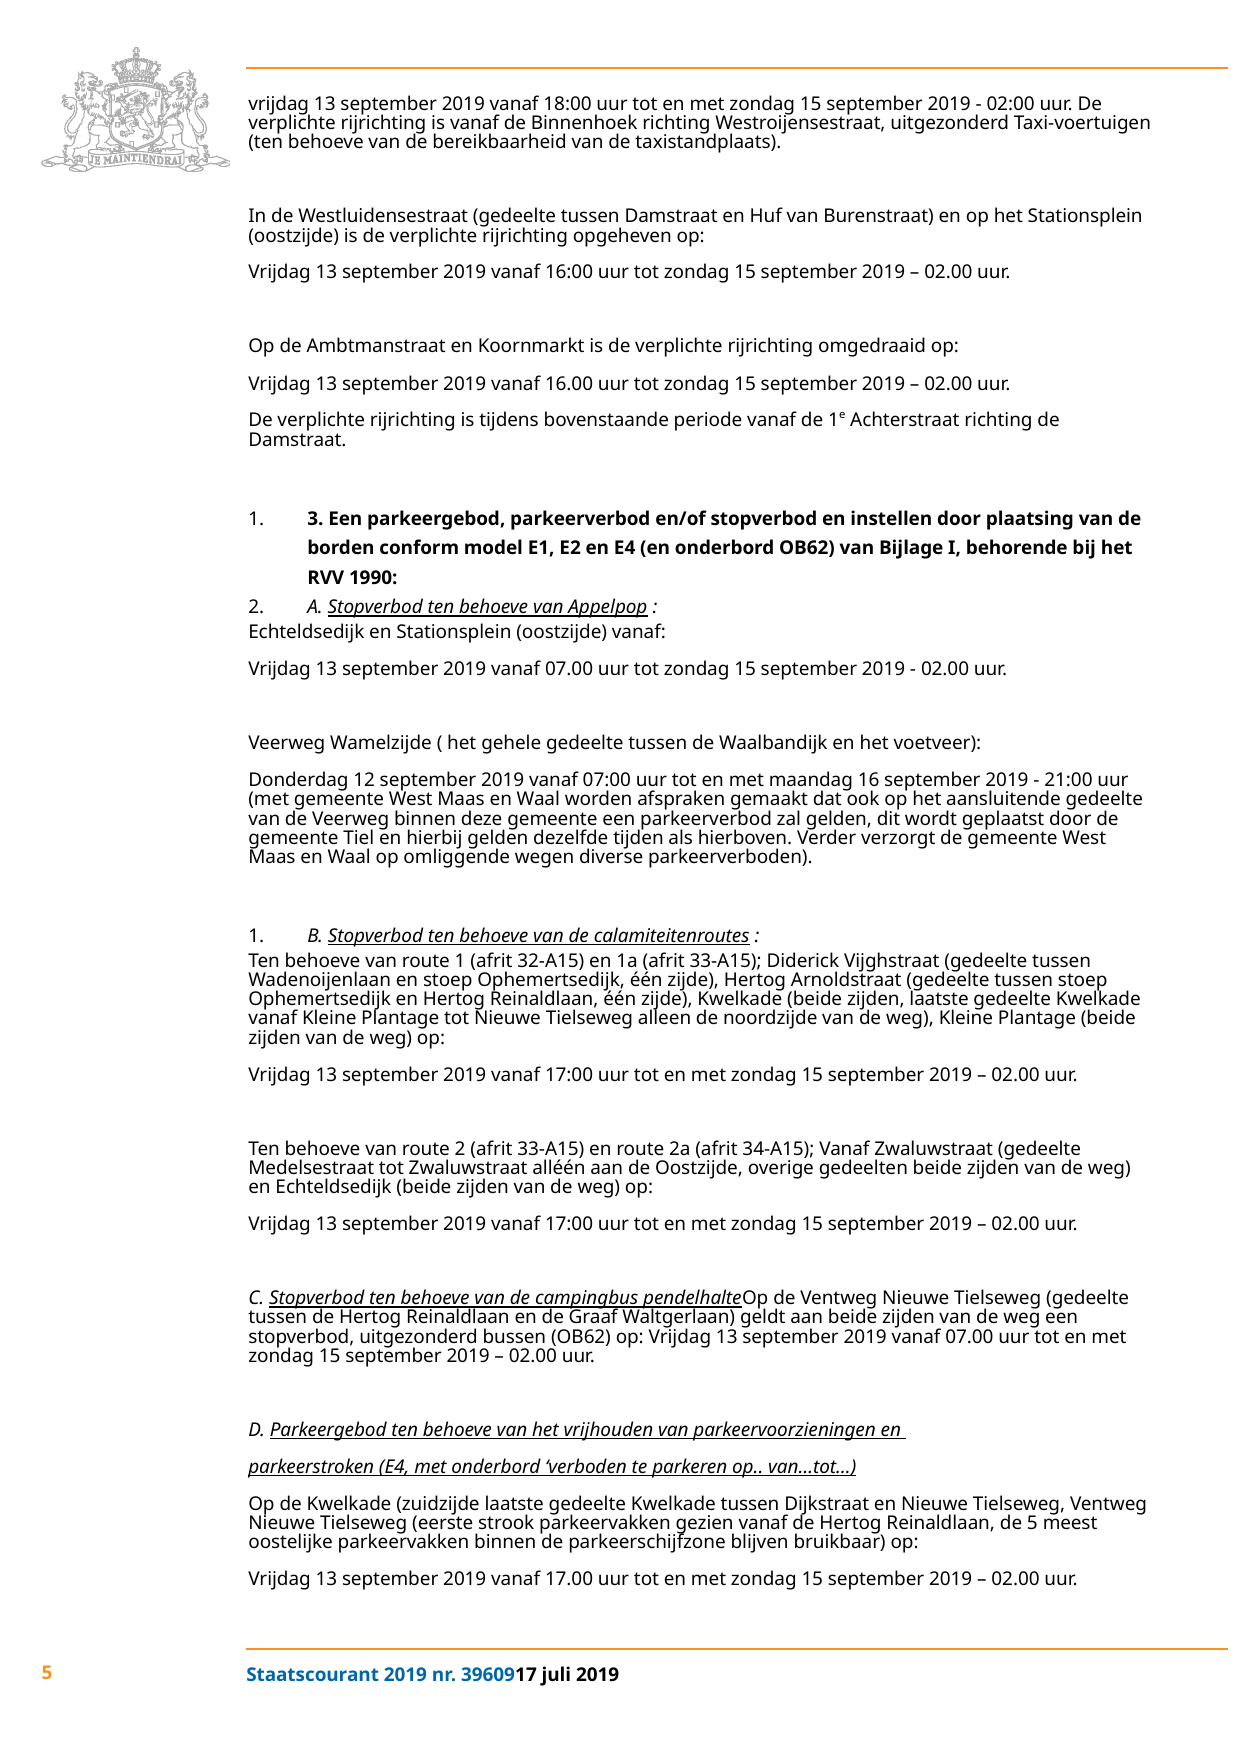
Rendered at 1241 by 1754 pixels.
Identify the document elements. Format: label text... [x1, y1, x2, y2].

picture [41, 47, 231, 172]
text Op de Ambtmanstraat en Koornmarkt is de verplichte rijrichting omgedraaid op: [248, 337, 1152, 357]
text Veerweg Wamelzijde ( het gehele gedeelte tussen de Waalbandijk en het voetveer): [248, 734, 1152, 753]
list A. Stopverbod ten behoeve van Appelpop : [248, 593, 1152, 619]
text Vrijdag 13 september 2019 vanaf 16:00 uur tot zondag 15 september 2019 – 02.00 uur. [248, 263, 1152, 283]
text vrijdag 13 september 2019 vanaf 18:00 uur tot en met zondag 15 september 2019 - 02:00 uur. De verplichte rijrichting is vanaf de Binnenhoek richting Westroijensestraat, uitgezonderd Taxi-voertuigen (ten behoeve van de bereikbaarheid van de taxistandplaats). [248, 95, 1152, 153]
text De verplichte rijrichting is tijdens bovenstaande periode vanaf de 1e Achterstraat richting de Damstraat. [248, 411, 1152, 450]
text parkeerstroken (E4, met onderbord ‘verboden te parkeren op.. van…tot…) [248, 1458, 1152, 1477]
text Vrijdag 13 september 2019 vanaf 17.00 uur tot en met zondag 15 september 2019 – 02.00 uur. [248, 1570, 1152, 1589]
list 3. Een parkeergebod, parkeerverbod en/of stopverbod en instellen door plaatsing van de borden conform model E1, E2 en E4 (en onderbord OB62) van Bijlage I, behorende bij het RVV 1990: [248, 505, 1152, 589]
text Vrijdag 13 september 2019 vanaf 07.00 uur tot zondag 15 september 2019 - 02.00 uur. [248, 660, 1152, 679]
text Ten behoeve van route 1 (afrit 32-A15) en 1a (afrit 33-A15); Diderick Vijghstraat (gedeelte tussen Wadenoijenlaan en stoep Ophemertsedijk, één zijde), Hertog Arnoldstraat (gedeelte tussen stoep Ophemertsedijk en Hertog Reinaldlaan, één zijde), Kwelkade (beide zijden, laatste gedeelte Kwelkade vanaf Kleine Plantage tot Nieuwe Tielseweg alleen de noordzijde van de weg), Kleine Plantage (beide zijden van de weg) op: [248, 952, 1152, 1048]
text Op de Kwelkade (zuidzijde laatste gedeelte Kwelkade tussen Dijkstraat en Nieuwe Tielseweg, Ventweg Nieuwe Tielseweg (eerste strook parkeervakken gezien vanaf de Hertog Reinaldlaan, de 5 meest oostelijke parkeervakken binnen de parkeerschijfzone blijven bruikbaar) op: [248, 1495, 1152, 1553]
text Vrijdag 13 september 2019 vanaf 17:00 uur tot en met zondag 15 september 2019 – 02.00 uur. [248, 1066, 1152, 1085]
text Echteldsedijk en Stationsplein (oostzijde) vanaf: [248, 623, 1152, 642]
text Vrijdag 13 september 2019 vanaf 17:00 uur tot en met zondag 15 september 2019 – 02.00 uur. [248, 1215, 1152, 1234]
text Vrijdag 13 september 2019 vanaf 16.00 uur tot zondag 15 september 2019 – 02.00 uur. [248, 374, 1152, 394]
text Ten behoeve van route 2 (afrit 33-A15) en route 2a (afrit 34-A15); Vanaf Zwaluwstraat (gedeelte Medelsestraat tot Zwaluwstraat alléén aan de Oostzijde, overige gedeelten beide zijden van de weg) en Echteldsedijk (beide zijden van de weg) op: [248, 1139, 1152, 1197]
text D. Parkeergebod ten behoeve van het vrijhouden van parkeervoorzieningen en [248, 1421, 1152, 1440]
text In de Westluidensestraat (gedeelte tussen Damstraat en Huf van Burenstraat) en op het Stationsplein (oostzijde) is de verplichte rijrichting opgeheven op: [248, 207, 1152, 246]
text Donderdag 12 september 2019 vanaf 07:00 uur tot en met maandag 16 september 2019 - 21:00 uur (met gemeente West Maas en Waal worden afspraken gemaakt dat ook op het aansluitende gedeelte van de Veerweg binnen deze gemeente een parkeerverbod zal gelden, dit wordt geplaatst door de gemeente Tiel en hierbij gelden dezelfde tijden als hierboven. Verder verzorgt de gemeente West Maas en Waal op omliggende wegen diverse parkeerverboden). [248, 771, 1152, 867]
list B. Stopverbod ten behoeve van de calamiteitenroutes : [248, 922, 1152, 948]
text C. Stopverbod ten behoeve van de campingbus pendelhalteOp de Ventweg Nieuwe Tielseweg (gedeelte tussen de Hertog Reinaldlaan en de Graaf Waltgerlaan) geldt aan beide zijden van de weg een stopverbod, uitgezonderd bussen (OB62) op: Vrijdag 13 september 2019 vanaf 07.00 uur tot en met zondag 15 september 2019 – 02.00 uur. [248, 1289, 1152, 1366]
